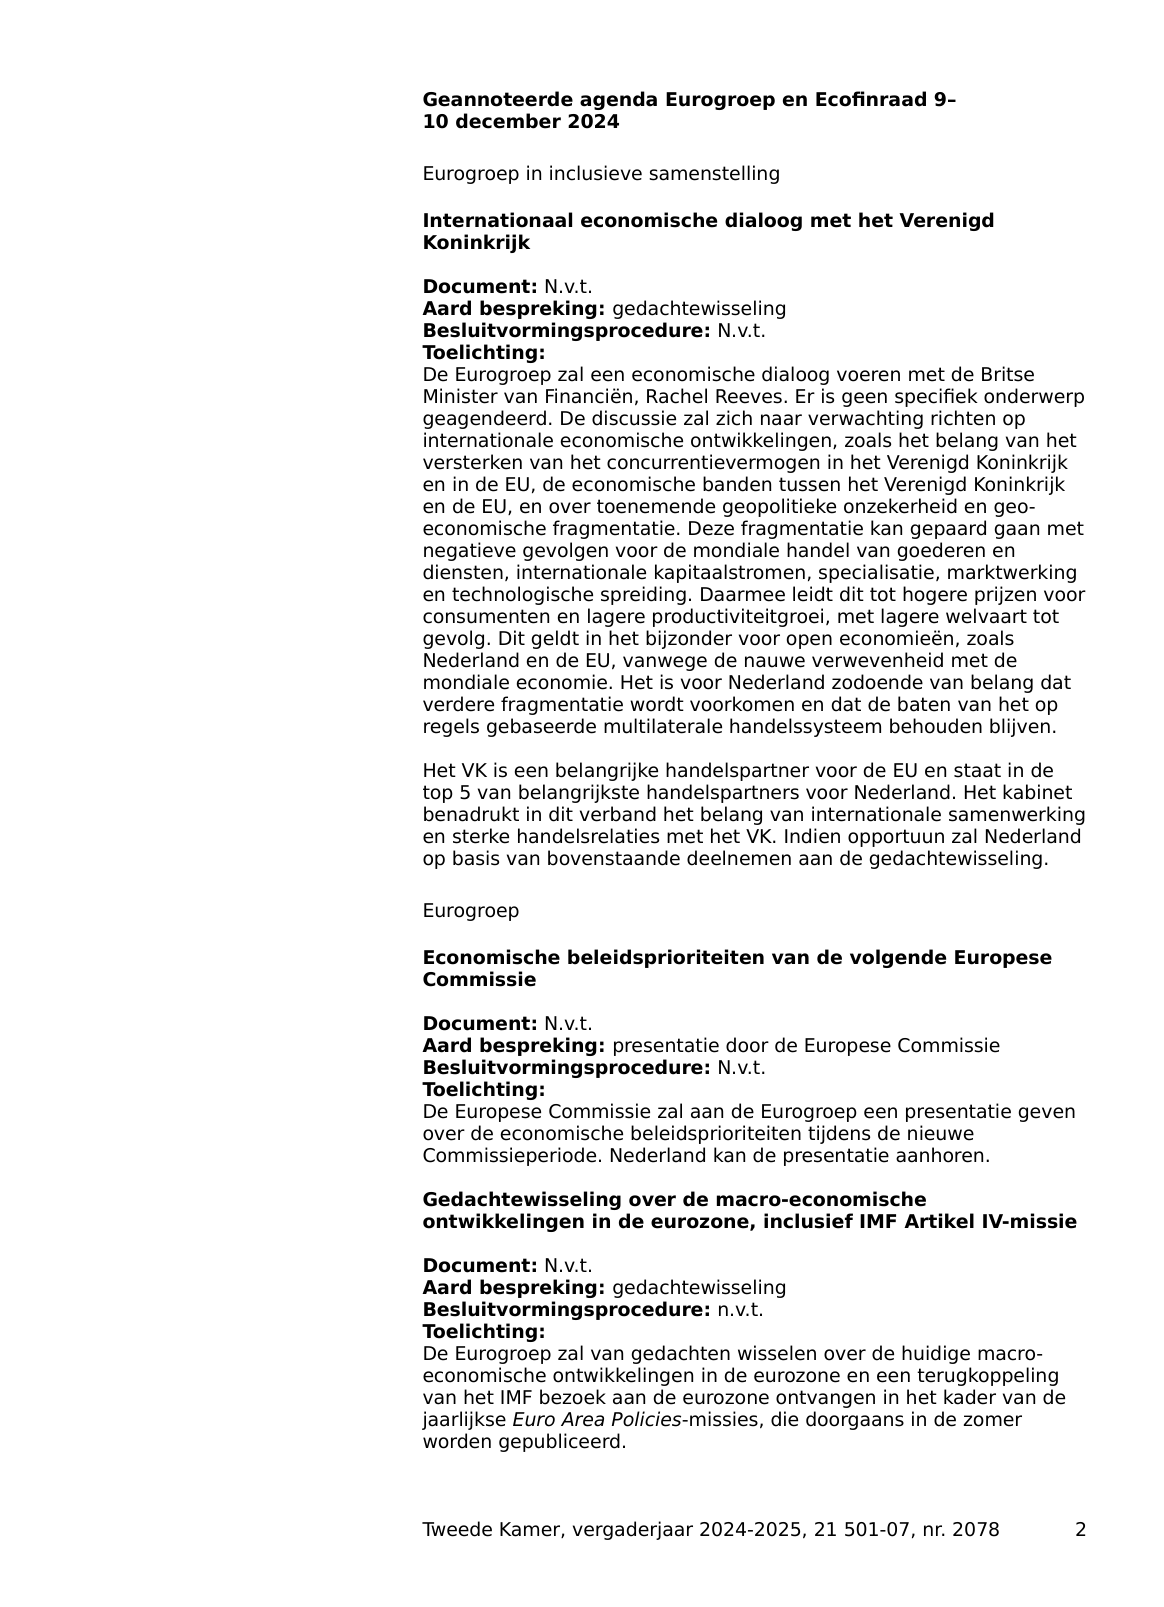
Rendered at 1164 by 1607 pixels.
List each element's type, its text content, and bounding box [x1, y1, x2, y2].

subtitle Internationaal economische dialoog met het Verenigd Koninkrijk [422, 210, 1087, 254]
subtitle Eurogroep in inclusieve samenstelling [422, 163, 1087, 185]
subtitle Gedachtewisseling over de macro-economische ontwikkelingen in de eurozone, inclusief IMF Artikel IV-missie [422, 1189, 1087, 1233]
text Document: N.v.t. [422, 1013, 1087, 1035]
text De Eurogroep zal van gedachten wisselen over de huidige macro-economische ontwikkelingen in de eurozone en een terugkoppeling van het IMF bezoek aan de eurozone ontvangen in het kader van de jaarlijkse Euro Area Policies-missies, die doorgaans in de zomer worden gepubliceerd. [422, 1343, 1087, 1453]
subtitle Geannoteerde agenda Eurogroep en Ecofinraad 9–10 december 2024 [422, 89, 1087, 133]
text Document: N.v.t. [422, 1255, 1087, 1277]
text Aard bespreking: gedachtewisseling [422, 1277, 1087, 1299]
subtitle Eurogroep [422, 900, 1087, 922]
text Document: N.v.t. [422, 276, 1087, 298]
text Aard bespreking: gedachtewisseling [422, 298, 1087, 320]
subtitle Economische beleidsprioriteiten van de volgende Europese Commissie [422, 947, 1087, 991]
text Besluitvormingsprocedure: n.v.t. [422, 1299, 1087, 1321]
text Toelichting: [422, 342, 1087, 364]
text Besluitvormingsprocedure: N.v.t. [422, 1057, 1087, 1079]
text Toelichting: [422, 1321, 1087, 1343]
text Het VK is een belangrijke handelspartner voor de EU en staat in de top 5 van belangrijkste handelspartners voor Nederland. Het kabinet benadrukt in dit verband het belang van internationale samenwerking en sterke handelsrelaties met het VK. Indien opportuun zal Nederland op basis van bovenstaande deelnemen aan de gedachtewisseling. [422, 760, 1087, 870]
text Aard bespreking: presentatie door de Europese Commissie [422, 1035, 1087, 1057]
text Toelichting: [422, 1079, 1087, 1101]
text De Eurogroep zal een economische dialoog voeren met de Britse Minister van Financiën, Rachel Reeves. Er is geen specifiek onderwerp geagendeerd. De discussie zal zich naar verwachting richten op internationale economische ontwikkelingen, zoals het belang van het versterken van het concurrentievermogen in het Verenigd Koninkrijk en in de EU, de economische banden tussen het Verenigd Koninkrijk en de EU, en over toenemende geopolitieke onzekerheid en geo-economische fragmentatie. Deze fragmentatie kan gepaard gaan met negatieve gevolgen voor de mondiale handel van goederen en diensten, internationale kapitaalstromen, specialisatie, marktwerking en technologische spreiding. Daarmee leidt dit tot hogere prijzen voor consumenten en lagere productiviteitgroei, met lagere welvaart tot gevolg. Dit geldt in het bijzonder voor open economieën, zoals Nederland en de EU, vanwege de nauwe verwevenheid met de mondiale economie. Het is voor Nederland zodoende van belang dat verdere fragmentatie wordt voorkomen en dat de baten van het op regels gebaseerde multilaterale handelssysteem behouden blijven. [422, 364, 1087, 738]
text De Europese Commissie zal aan de Eurogroep een presentatie geven over de economische beleidsprioriteiten tijdens de nieuwe Commissieperiode. Nederland kan de presentatie aanhoren. [422, 1101, 1087, 1167]
text Besluitvormingsprocedure: N.v.t. [422, 320, 1087, 342]
